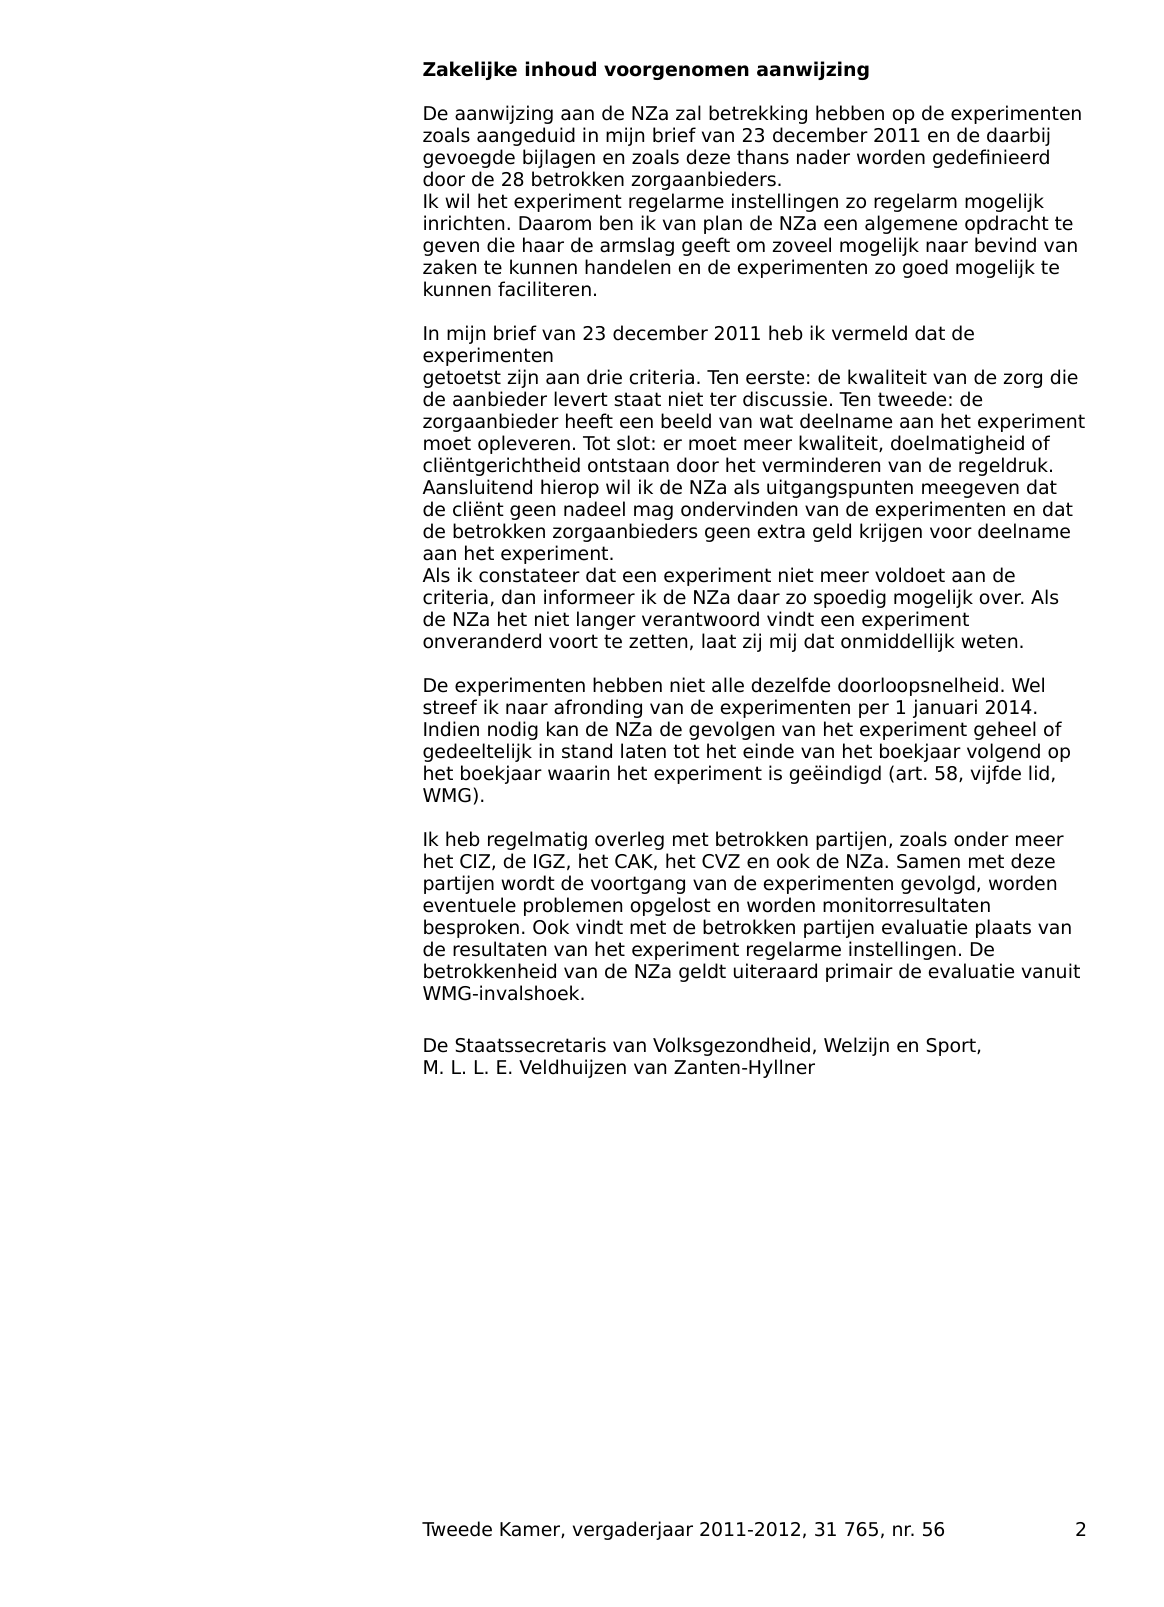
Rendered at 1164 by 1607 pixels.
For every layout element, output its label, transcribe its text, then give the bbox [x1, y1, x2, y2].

text Ik heb regelmatig overleg met betrokken partijen, zoals onder meer het CIZ, de IGZ, het CAK, het CVZ en ook de NZa. Samen met deze partijen wordt de voortgang van de experimenten gevolgd, worden eventuele problemen opgelost en worden monitorresultaten besproken. Ook vindt met de betrokken partijen evaluatie plaats van de resultaten van het experiment regelarme instellingen. De betrokkenheid van de NZa geldt uiteraard primair de evaluatie vanuit WMG-invalshoek. [422, 829, 1087, 1005]
subtitle Zakelijke inhoud voorgenomen aanwijzing [422, 59, 1087, 81]
text Ik wil het experiment regelarme instellingen zo regelarm mogelijk inrichten. Daarom ben ik van plan de NZa een algemene opdracht te geven die haar de armslag geeft om zoveel mogelijk naar bevind van zaken te kunnen handelen en de experimenten zo goed mogelijk te kunnen faciliteren. [422, 191, 1087, 301]
text In mijn brief van 23 december 2011 heb ik vermeld dat de experimenten [422, 323, 1087, 367]
text getoetst zijn aan drie criteria. Ten eerste: de kwaliteit van de zorg die de aanbieder levert staat niet ter discussie. Ten tweede: de zorgaanbieder heeft een beeld van wat deelname aan het experiment moet opleveren. Tot slot: er moet meer kwaliteit, doelmatigheid of cliëntgerichtheid ontstaan door het verminderen van de regeldruk. Aansluitend hierop wil ik de NZa als uitgangspunten meegeven dat de cliënt geen nadeel mag ondervinden van de experimenten en dat de betrokken zorgaanbieders geen extra geld krijgen voor deelname aan het experiment. [422, 367, 1087, 565]
text De aanwijzing aan de NZa zal betrekking hebben op de experimenten zoals aangeduid in mijn brief van 23 december 2011 en de daarbij gevoegde bijlagen en zoals deze thans nader worden gedefinieerd door de 28 betrokken zorgaanbieders. [422, 103, 1087, 191]
text De experimenten hebben niet alle dezelfde doorloopsnelheid. Wel streef ik naar afronding van de experimenten per 1 januari 2014. Indien nodig kan de NZa de gevolgen van het experiment geheel of gedeeltelijk in stand laten tot het einde van het boekjaar volgend op het boekjaar waarin het experiment is geëindigd (art. 58, vijfde lid, WMG). [422, 675, 1087, 807]
text Als ik constateer dat een experiment niet meer voldoet aan de criteria, dan informeer ik de NZa daar zo spoedig mogelijk over. Als de NZa het niet langer verantwoord vindt een experiment onveranderd voort te zetten, laat zij mij dat onmiddellijk weten. [422, 565, 1087, 653]
text De Staatssecretaris van Volksgezondheid, Welzijn en Sport, M. L. L. E. Veldhuijzen van Zanten-Hyllner [422, 1035, 1087, 1079]
